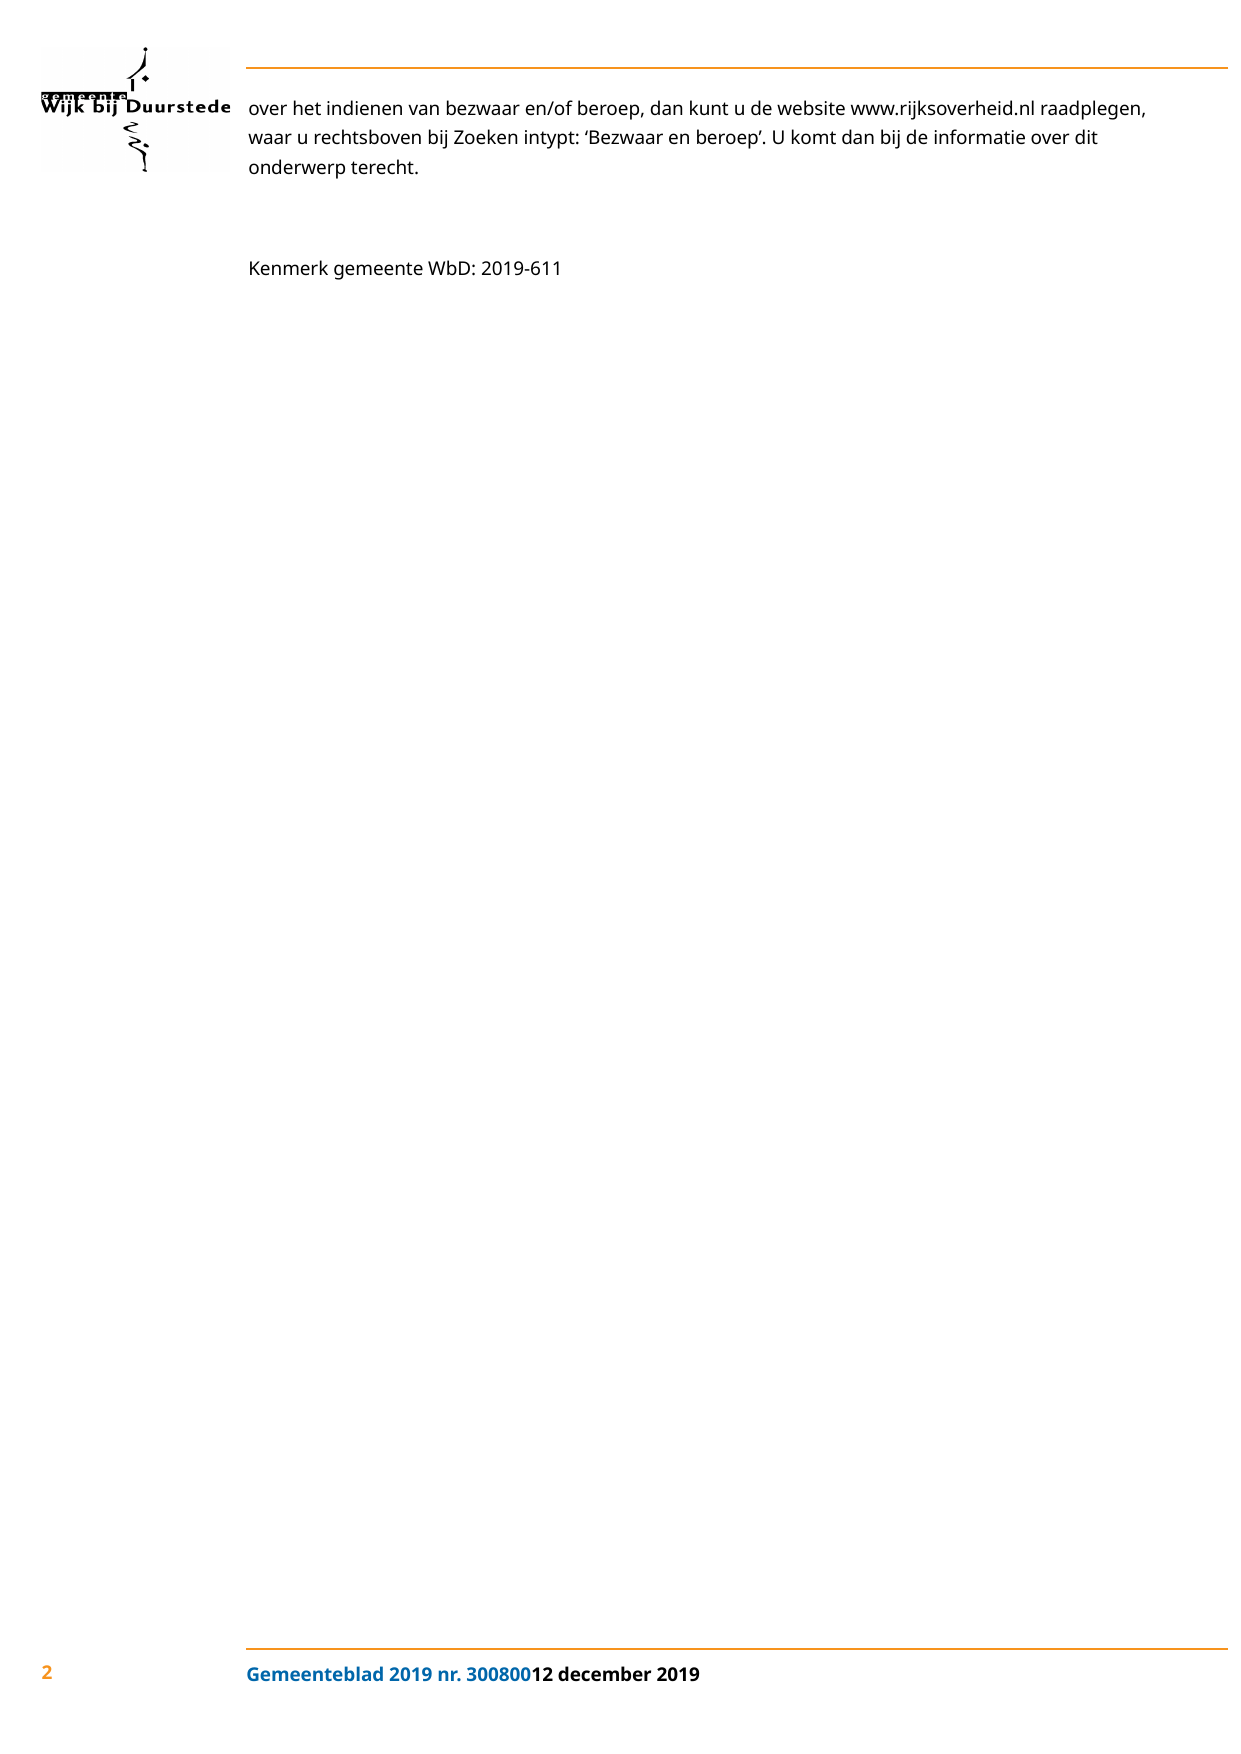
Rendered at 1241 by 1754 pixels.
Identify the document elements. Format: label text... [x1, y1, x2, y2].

text over het indienen van bezwaar en/of beroep, dan kunt u de website www.rijksoverheid.nl raadplegen, waar u rechtsboven bij Zoeken intypt: ‘Bezwaar en beroep’. U komt dan bij de informatie over dit onderwerp terecht. [248, 95, 1152, 180]
picture [41, 47, 231, 172]
text Kenmerk gemeente WbD: 2019-611 [248, 255, 1152, 281]
